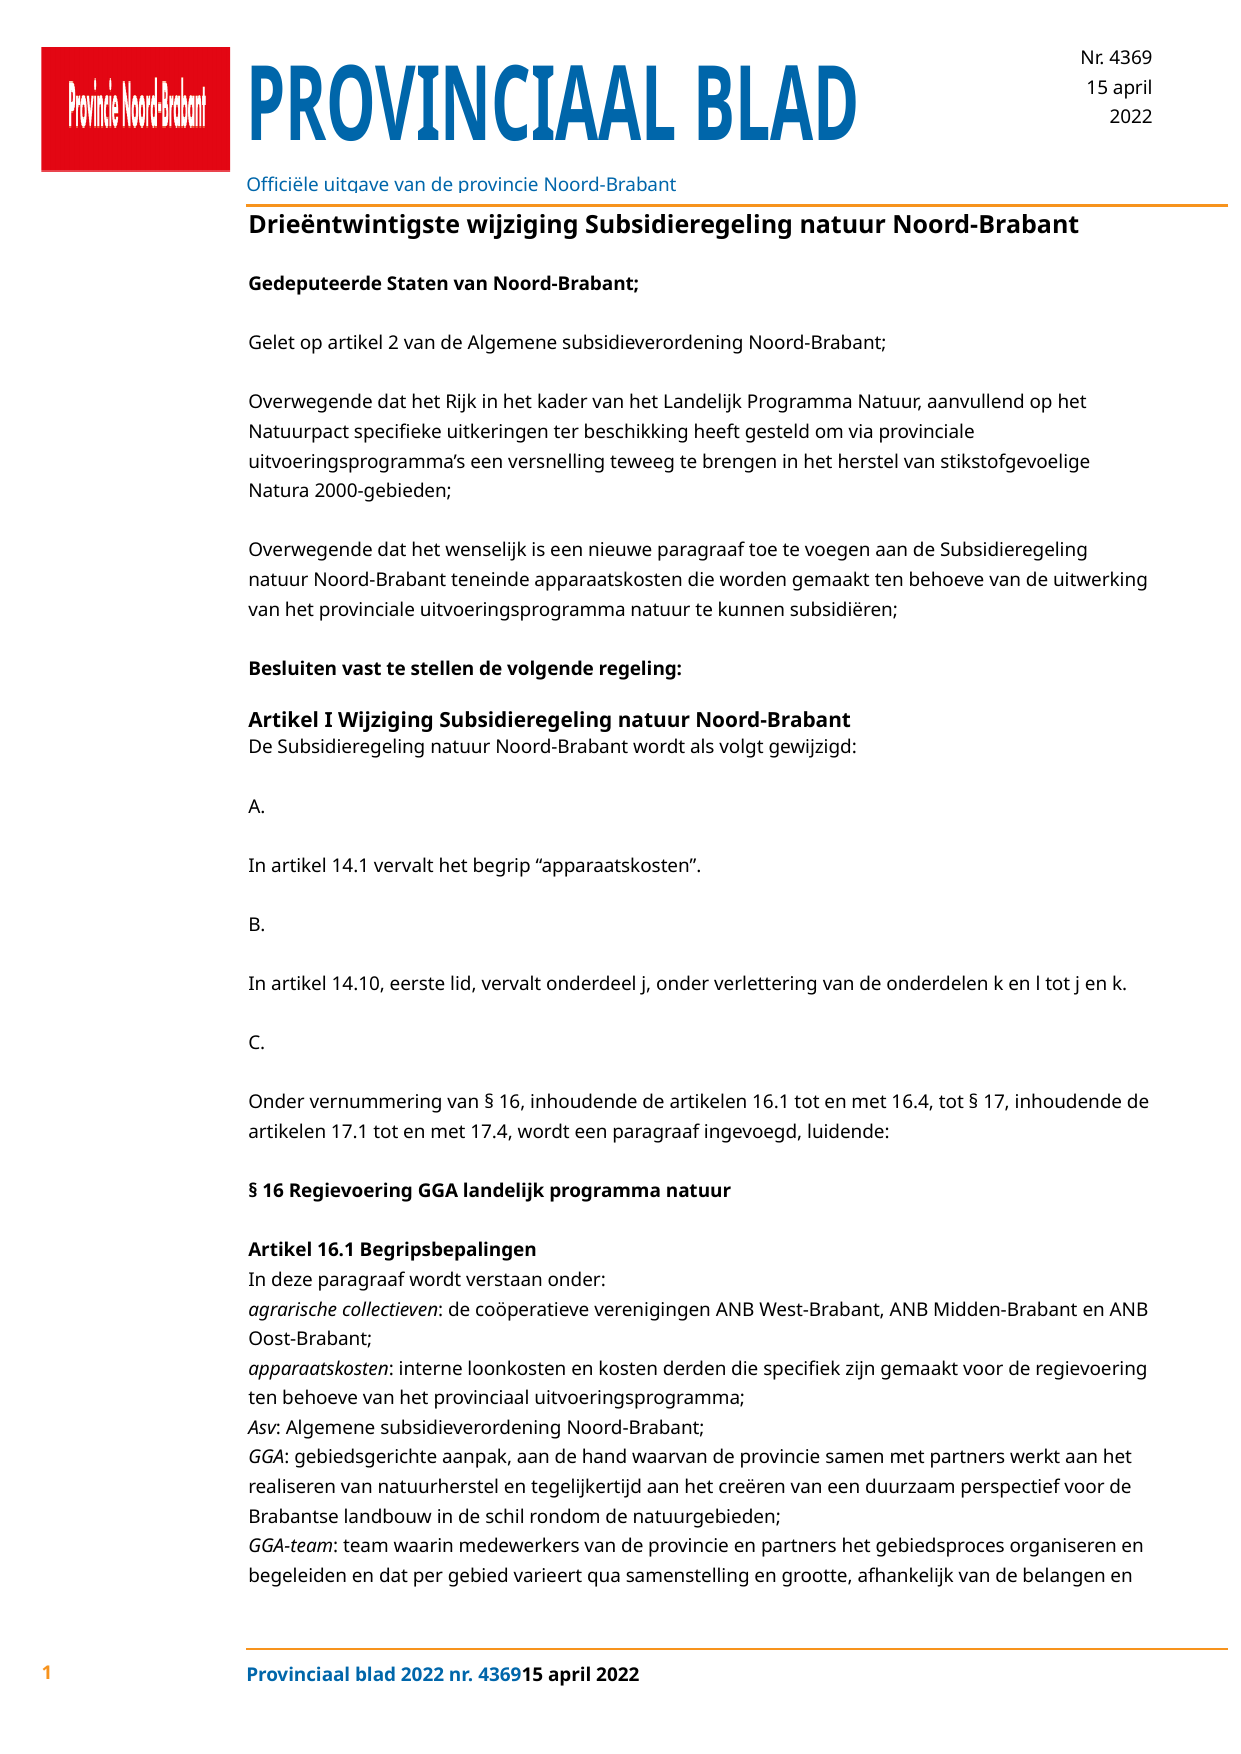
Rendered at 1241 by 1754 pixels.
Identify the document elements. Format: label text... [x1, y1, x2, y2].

text GGA: gebiedsgerichte aanpak, aan de hand waarvan de provincie samen met partners werkt aan het realiseren van natuurherstel en tegelijkertijd aan het creëren van een duurzaam perspectief voor de Brabantse landbouw in de schil rondom de natuurgebieden; [248, 1444, 1152, 1529]
text GGA-team: team waarin medewerkers van de provincie en partners het gebiedsproces organiseren en begeleiden en dat per gebied varieert qua samenstelling en grootte, afhankelijk van de belangen en [248, 1532, 1152, 1588]
text Overwegende dat het wenselijk is een nieuwe paragraaf toe te voegen aan de Subsidieregeling natuur Noord-Brabant teneinde apparaatskosten die worden gemaakt ten behoeve van de uitwerking van het provinciale uitvoeringsprogramma natuur te kunnen subsidiëren; [248, 537, 1152, 621]
text In artikel 14.10, eerste lid, vervalt onderdeel j, onder verlettering van de onderdelen k en l tot j en k. [248, 970, 1152, 996]
text In artikel 14.1 vervalt het begrip “apparaatskosten”. [248, 852, 1152, 878]
text De Subsidieregeling natuur Noord-Brabant wordt als volgt gewijzigd: [248, 734, 1152, 759]
text Drieëntwintigste wijziging Subsidieregeling natuur Noord-Brabant [248, 207, 1152, 241]
text C. [248, 1029, 1152, 1055]
text § 16 Regievoering GGA landelijk programma natuur [248, 1177, 1152, 1203]
text Besluiten vast te stellen de volgende regeling: [248, 655, 1152, 681]
text Overwegende dat het Rijk in het kader van het Landelijk Programma Natuur, aanvullend op het Natuurpact specifieke uitkeringen ter beschikking heeft gesteld om via provinciale uitvoeringsprogramma’s een versnelling teweeg te brengen in het herstel van stikstofgevoelige Natura 2000-gebieden; [248, 389, 1152, 503]
text Gelet op artikel 2 van de Algemene subsidieverordening Noord-Brabant; [248, 329, 1152, 355]
text A. [248, 793, 1152, 819]
picture [41, 47, 231, 172]
text Onder vernummering van § 16, inhoudende de artikelen 16.1 tot en met 16.4, tot § 17, inhoudende de artikelen 17.1 tot en met 17.4, wordt een paragraaf ingevoegd, luidende: [248, 1089, 1152, 1144]
text Artikel I Wijziging Subsidieregeling natuur Noord-Brabant [248, 705, 1152, 734]
text Artikel 16.1 Begripsbepalingen [248, 1237, 1152, 1262]
text Asv: Algemene subsidieverordening Noord-Brabant; [248, 1414, 1152, 1440]
text Gedeputeerde Staten van Noord-Brabant; [248, 270, 1152, 296]
text In deze paragraaf wordt verstaan onder: [248, 1266, 1152, 1292]
text apparaatskosten: interne loonkosten en kosten derden die specifiek zijn gemaakt voor de regievoering ten behoeve van het provinciaal uitvoeringsprogramma; [248, 1355, 1152, 1410]
text B. [248, 911, 1152, 937]
text agrarische collectieven: de coöperatieve verenigingen ANB West-Brabant, ANB Midden-Brabant en ANB Oost-Brabant; [248, 1296, 1152, 1351]
